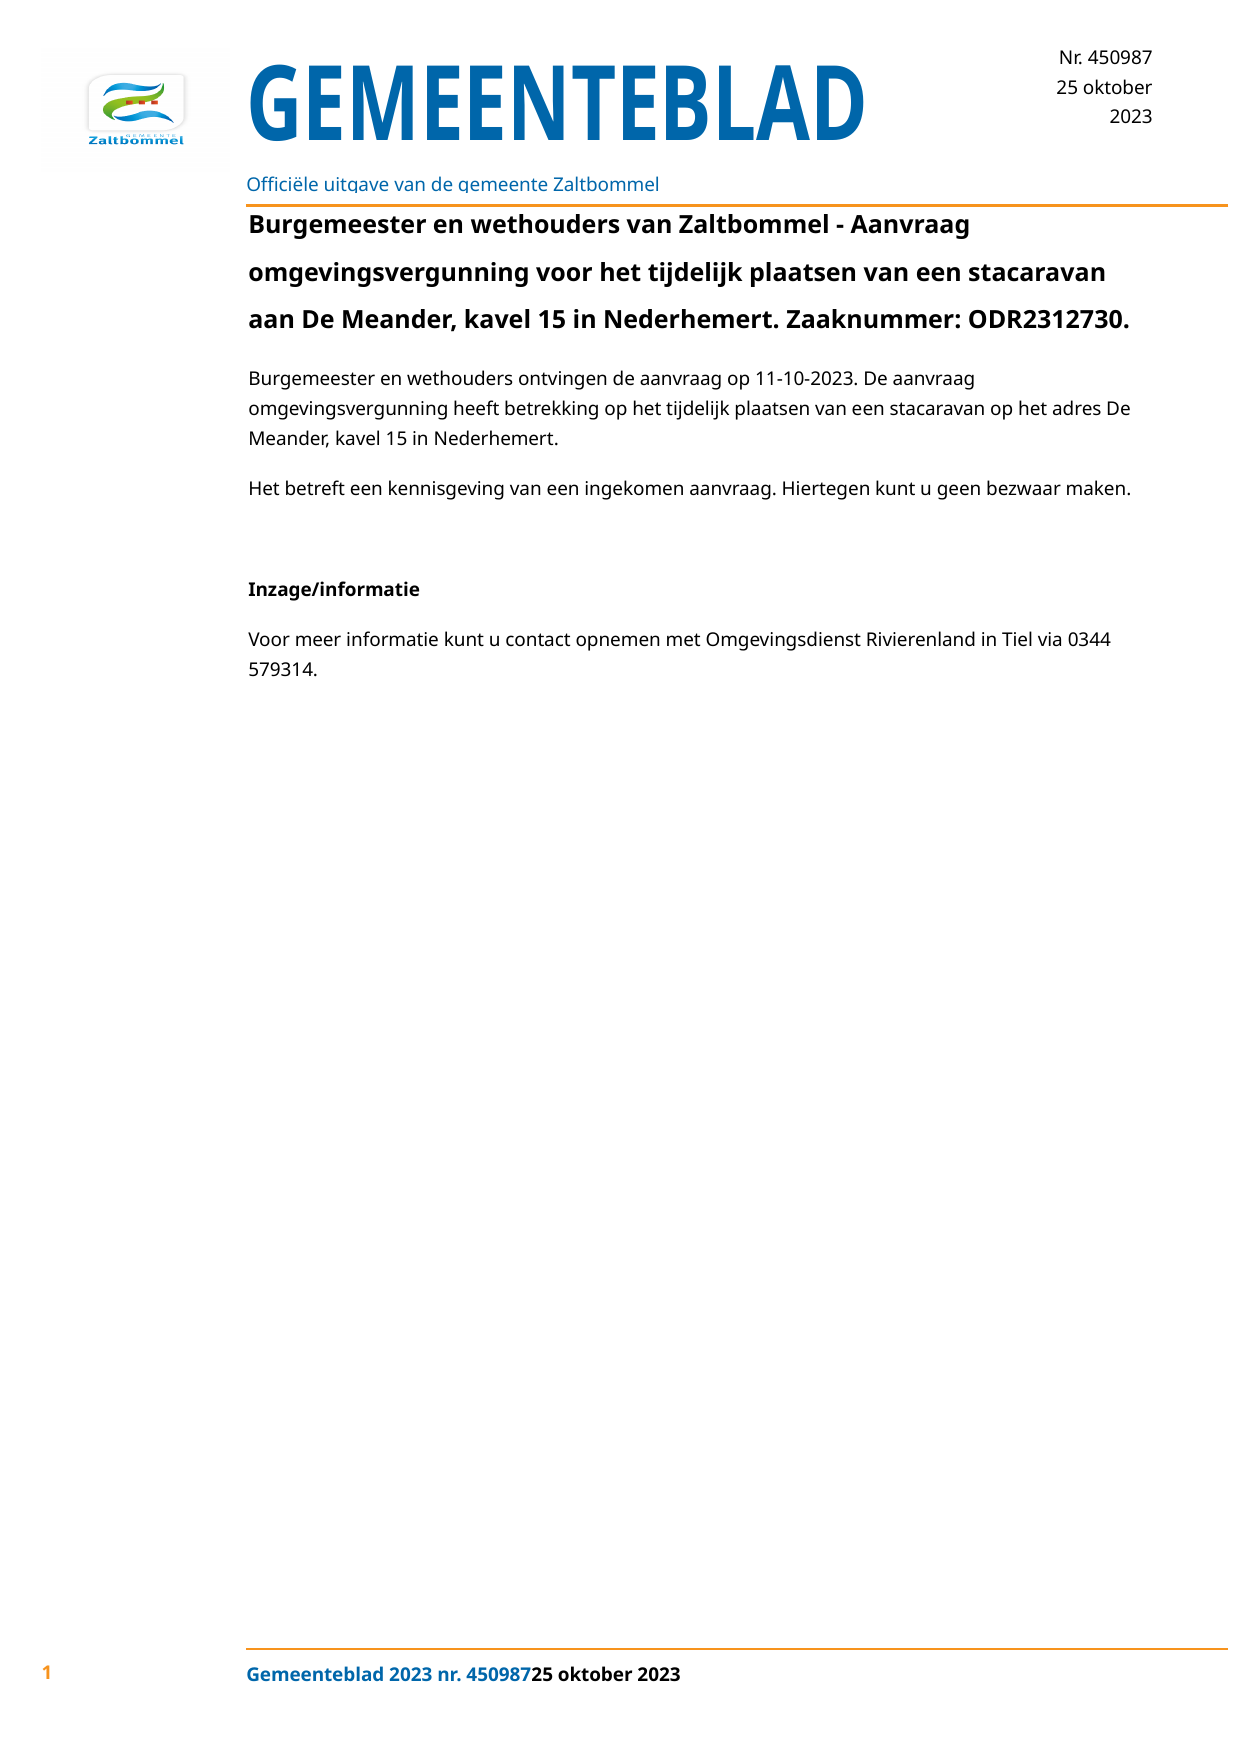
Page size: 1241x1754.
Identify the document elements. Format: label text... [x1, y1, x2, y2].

text Burgemeester en wethouders van Zaltbommel - Aanvraag omgevingsvergunning voor het tijdelijk plaatsen van een stacaravan aan De Meander, kavel 15 in Nederhemert. Zaaknummer: ODR2312730. [248, 207, 1152, 336]
text Burgemeester en wethouders ontvingen de aanvraag op 11-10-2023. De aanvraag omgevingsvergunning heeft betrekking op het tijdelijk plaatsen van een stacaravan op het adres De Meander, kavel 15 in Nederhemert. [248, 366, 1152, 450]
text Inzage/informatie [248, 576, 1152, 602]
text Voor meer informatie kunt u contact opnemen met Omgevingsdienst Rivierenland in Tiel via 0344 579314. [248, 626, 1152, 682]
picture [41, 47, 231, 172]
text Het betreft een kennisgeving van een ingekomen aanvraag. Hiertegen kunt u geen bezwaar maken. [248, 475, 1152, 501]
